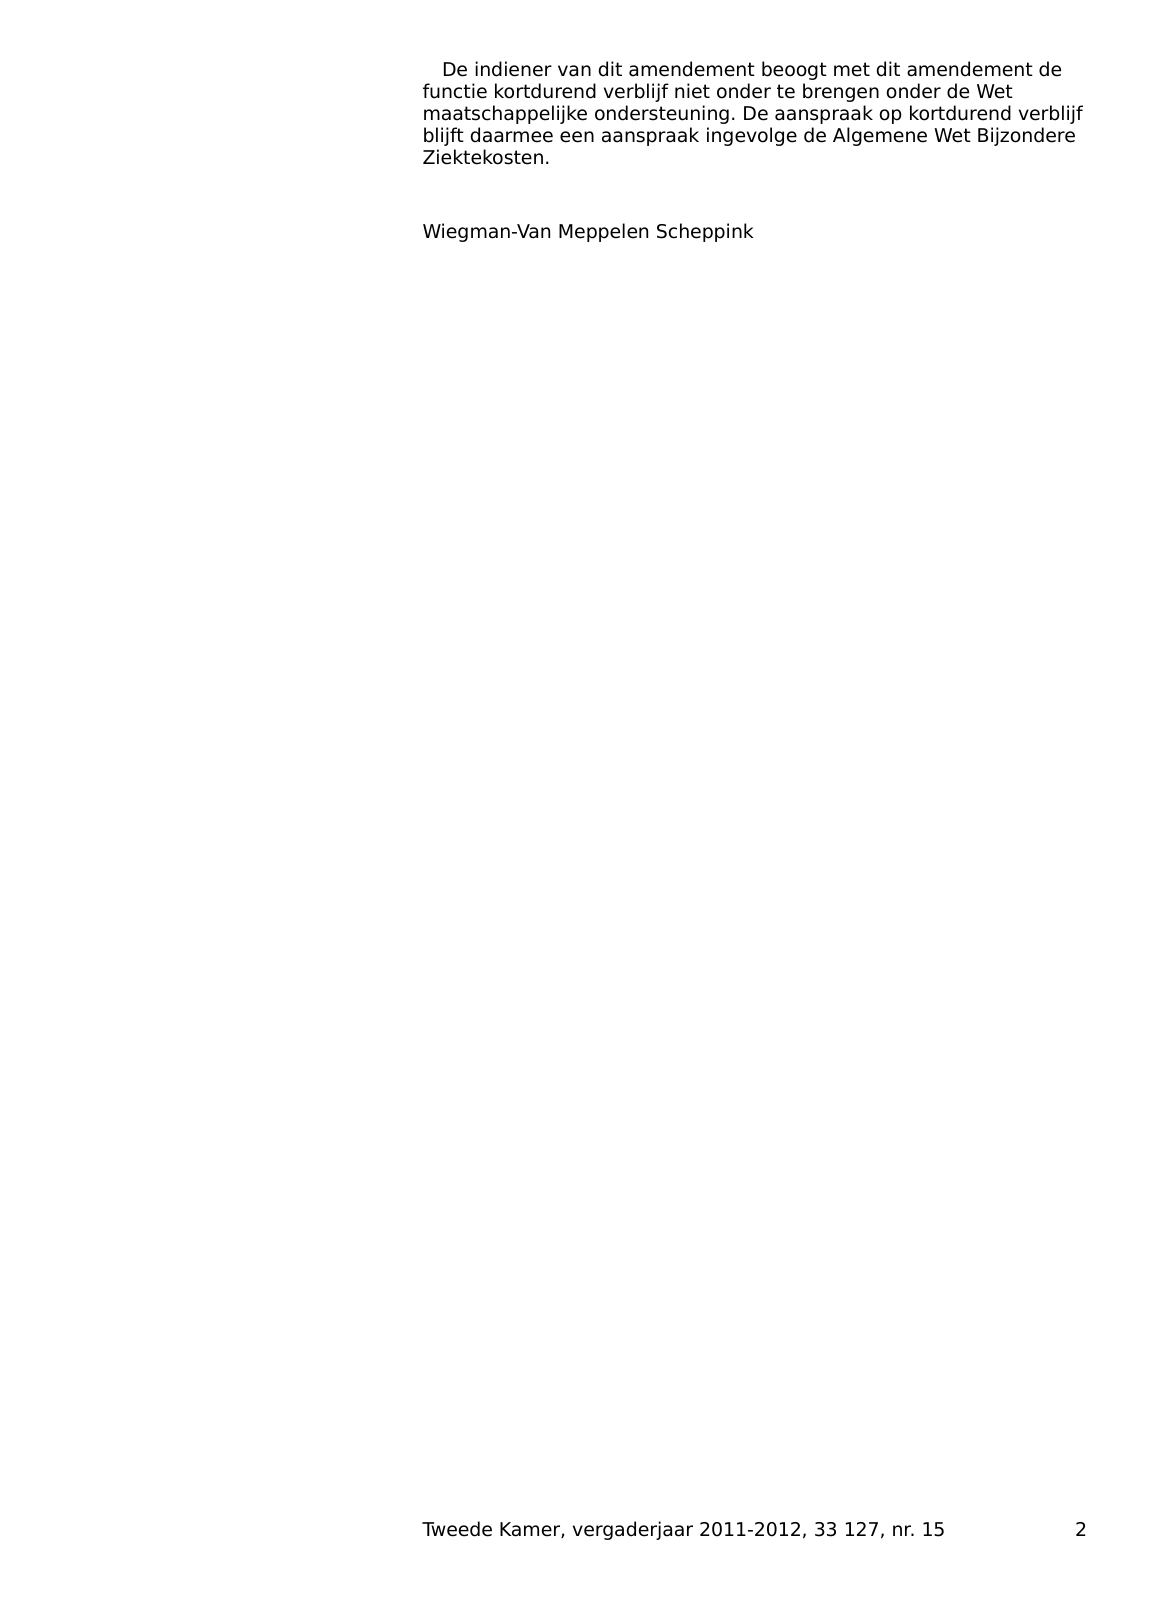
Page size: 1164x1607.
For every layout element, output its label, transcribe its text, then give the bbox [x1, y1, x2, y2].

text De indiener van dit amendement beoogt met dit amendement de functie kortdurend verblijf niet onder te brengen onder de Wet maatschappelijke ondersteuning. De aanspraak op kortdurend verblijf blijft daarmee een aanspraak ingevolge de Algemene Wet Bijzondere Ziektekosten. [422, 59, 1087, 169]
text Wiegman-Van Meppelen Scheppink [422, 199, 1087, 243]
